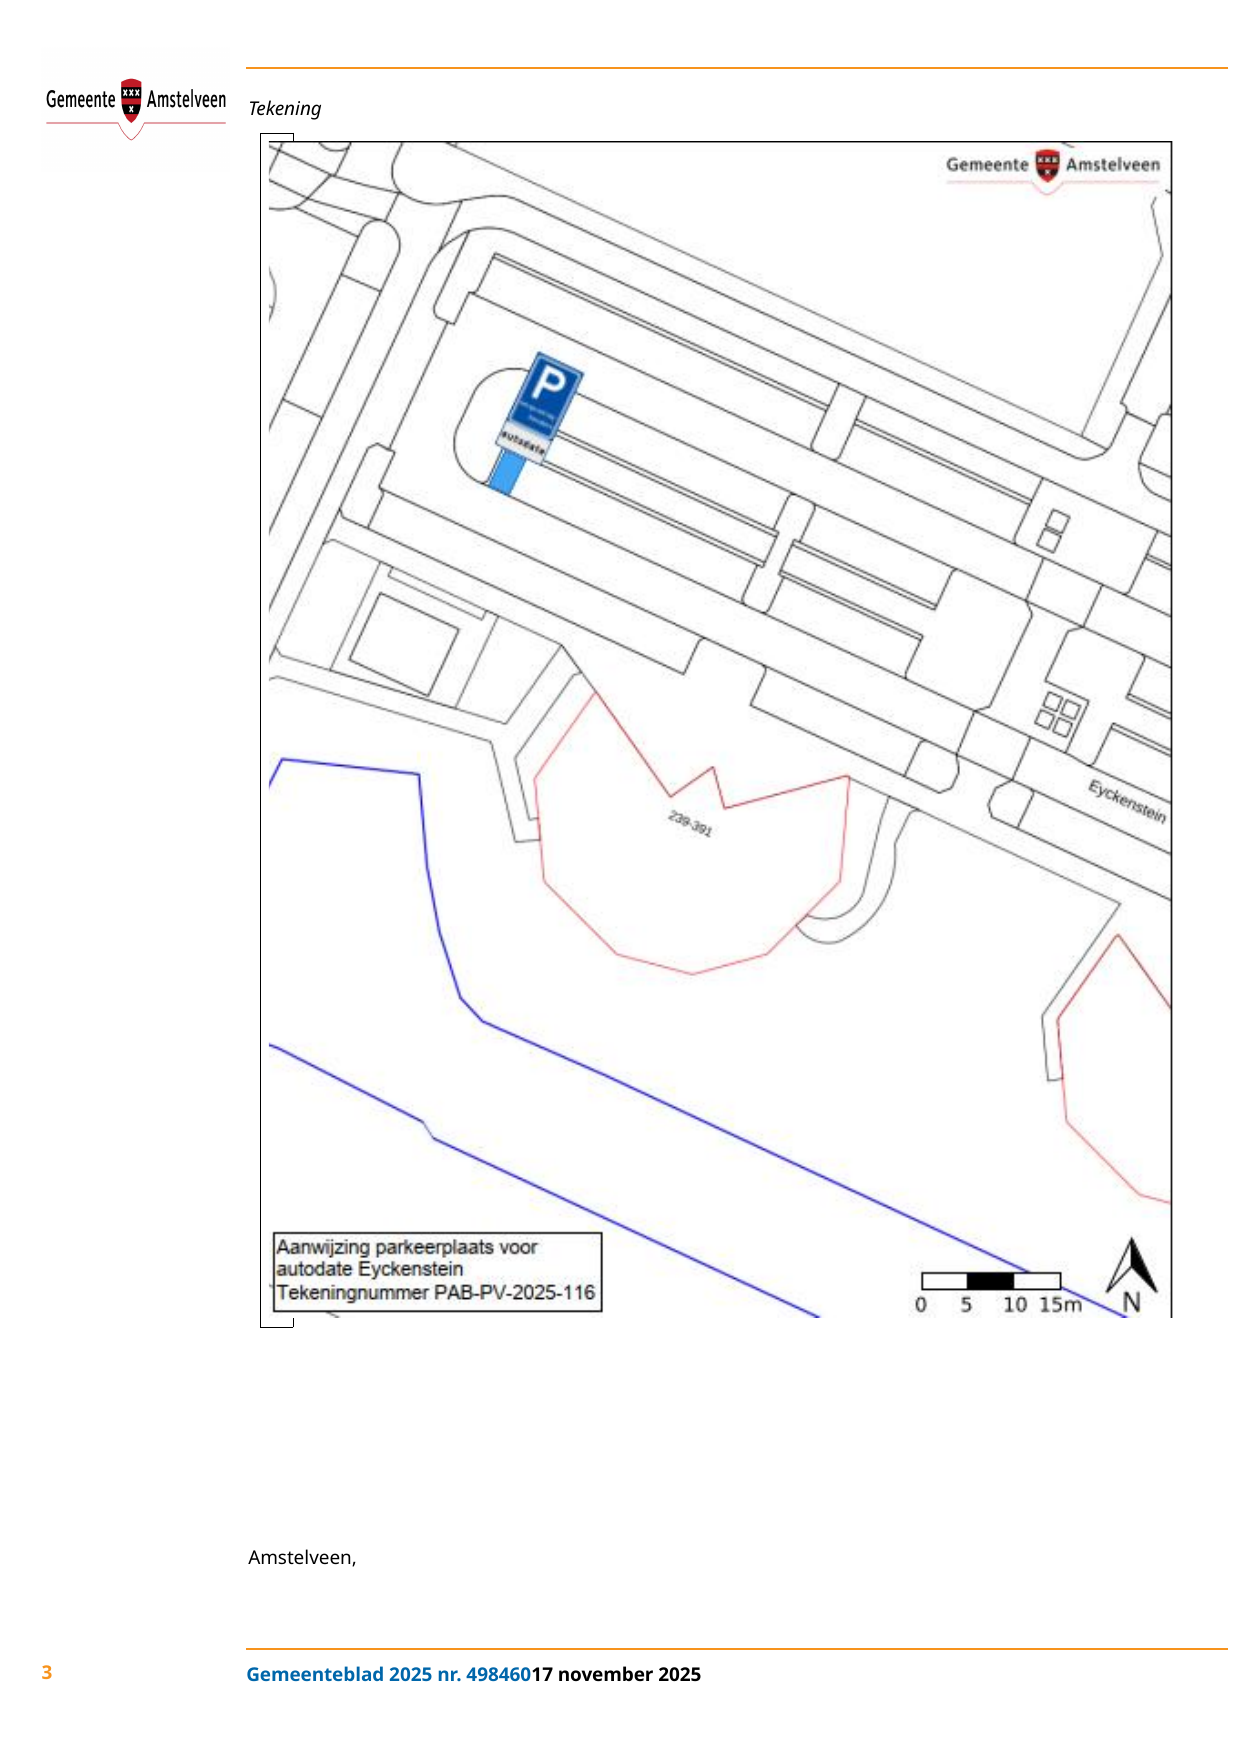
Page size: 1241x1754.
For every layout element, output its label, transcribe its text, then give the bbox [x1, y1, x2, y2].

text Tekening [248, 95, 1152, 121]
text Amstelveen, [248, 1544, 1152, 1570]
picture [268, 141, 1173, 1318]
picture [41, 47, 231, 172]
